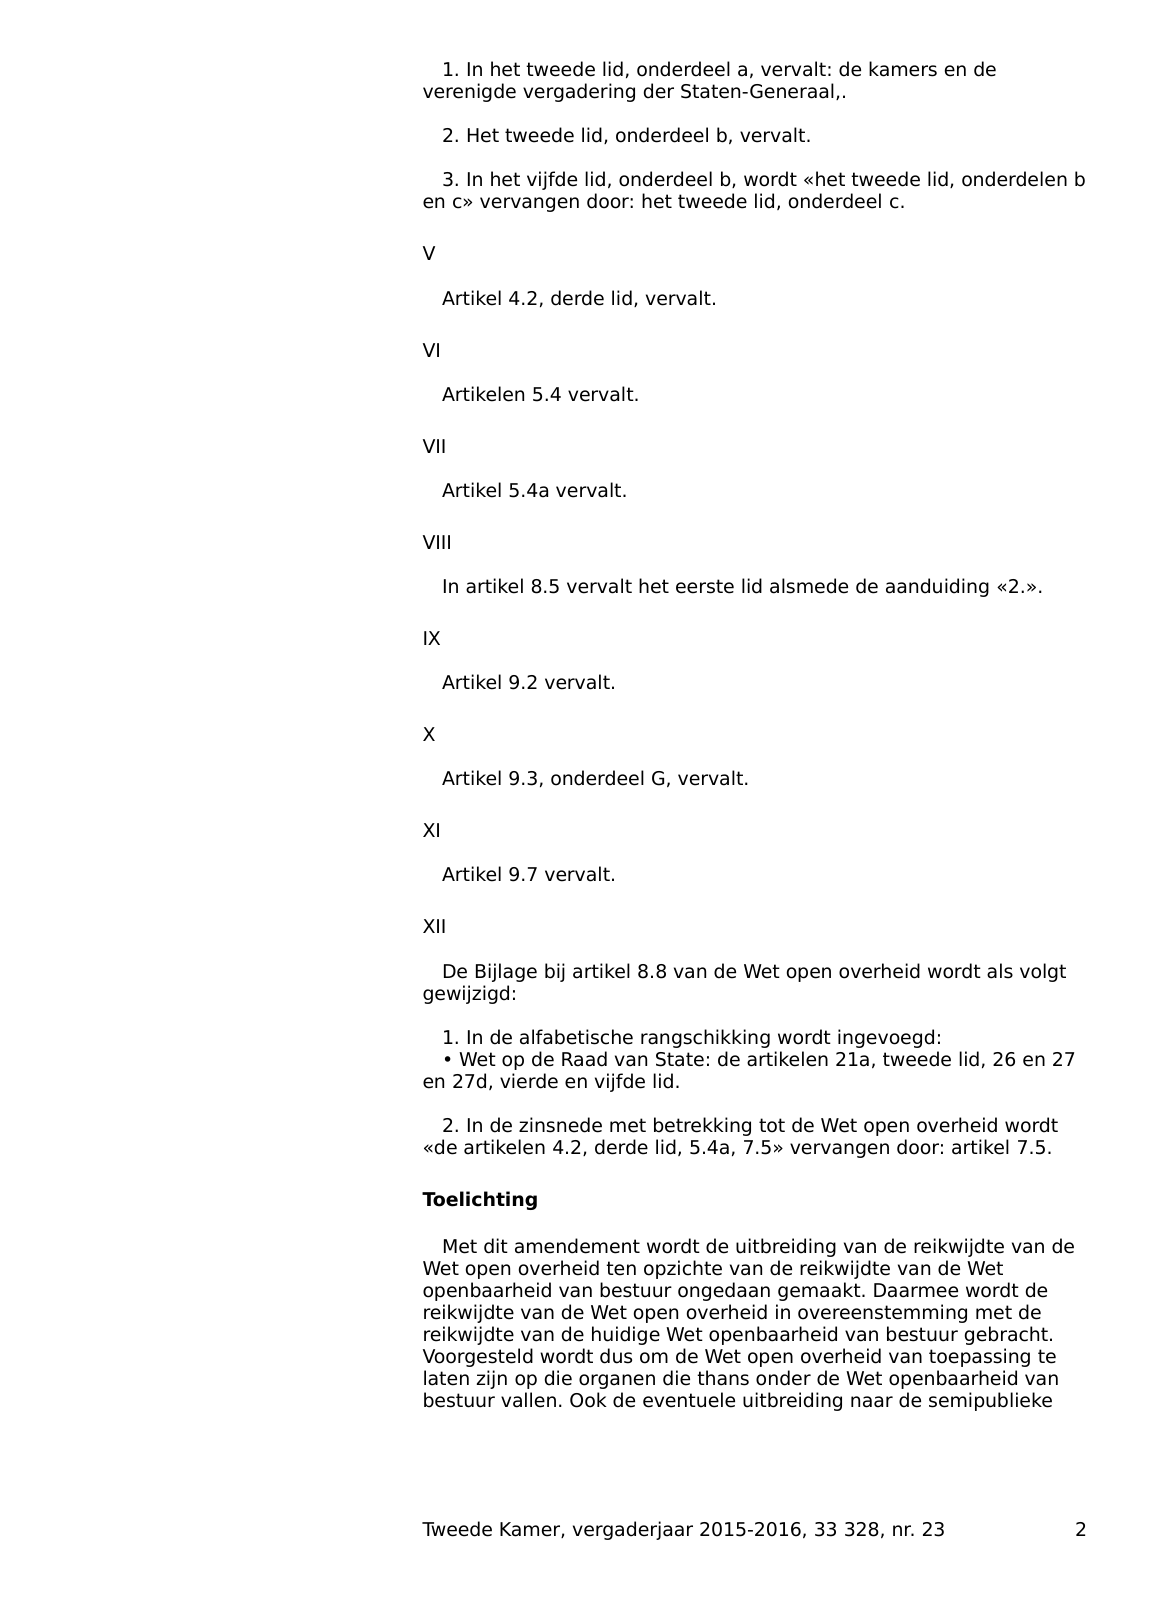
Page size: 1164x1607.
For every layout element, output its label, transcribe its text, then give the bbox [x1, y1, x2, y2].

text Artikel 9.3, onderdeel G, vervalt. [422, 768, 1087, 790]
subtitle V [422, 243, 1087, 265]
text 1. In de alfabetische rangschikking wordt ingevoegd: [422, 1027, 1087, 1049]
text Artikel 9.2 vervalt. [422, 672, 1087, 694]
text In artikel 8.5 vervalt het eerste lid alsmede de aanduiding «2.». [422, 576, 1087, 598]
text 2. Het tweede lid, onderdeel b, vervalt. [422, 125, 1087, 147]
subtitle IX [422, 628, 1087, 650]
subtitle XI [422, 820, 1087, 842]
text Artikel 9.7 vervalt. [422, 864, 1087, 886]
text Artikelen 5.4 vervalt. [422, 384, 1087, 406]
subtitle VI [422, 339, 1087, 361]
text Met dit amendement wordt de uitbreiding van de reikwijdte van de Wet open overheid ten opzichte van de reikwijdte van de Wet openbaarheid van bestuur ongedaan gemaakt. Daarmee wordt de reikwijdte van de Wet open overheid in overeenstemming met de reikwijdte van de huidige Wet openbaarheid van bestuur gebracht. Voorgesteld wordt dus om de Wet open overheid van toepassing te laten zijn op die organen die thans onder de Wet openbaarheid van bestuur vallen. Ook de eventuele uitbreiding naar de semipublieke [422, 1236, 1087, 1412]
subtitle X [422, 724, 1087, 746]
text De Bijlage bij artikel 8.8 van de Wet open overheid wordt als volgt gewijzigd: [422, 961, 1087, 1004]
text Artikel 5.4a vervalt. [422, 480, 1087, 502]
text • Wet op de Raad van State: de artikelen 21a, tweede lid, 26 en 27 en 27d, vierde en vijfde lid. [422, 1049, 1087, 1093]
subtitle XII [422, 916, 1087, 938]
subtitle VIII [422, 532, 1087, 554]
text 2. In de zinsnede met betrekking tot de Wet open overheid wordt «de artikelen 4.2, derde lid, 5.4a, 7.5» vervangen door: artikel 7.5. [422, 1115, 1087, 1159]
text Artikel 4.2, derde lid, vervalt. [422, 287, 1087, 309]
text 3. In het vijfde lid, onderdeel b, wordt «het tweede lid, onderdelen b en c» vervangen door: het tweede lid, onderdeel c. [422, 169, 1087, 213]
subtitle Toelichting [422, 1189, 1087, 1211]
subtitle VII [422, 436, 1087, 458]
text 1. In het tweede lid, onderdeel a, vervalt: de kamers en de verenigde vergadering der Staten-Generaal,. [422, 59, 1087, 103]
